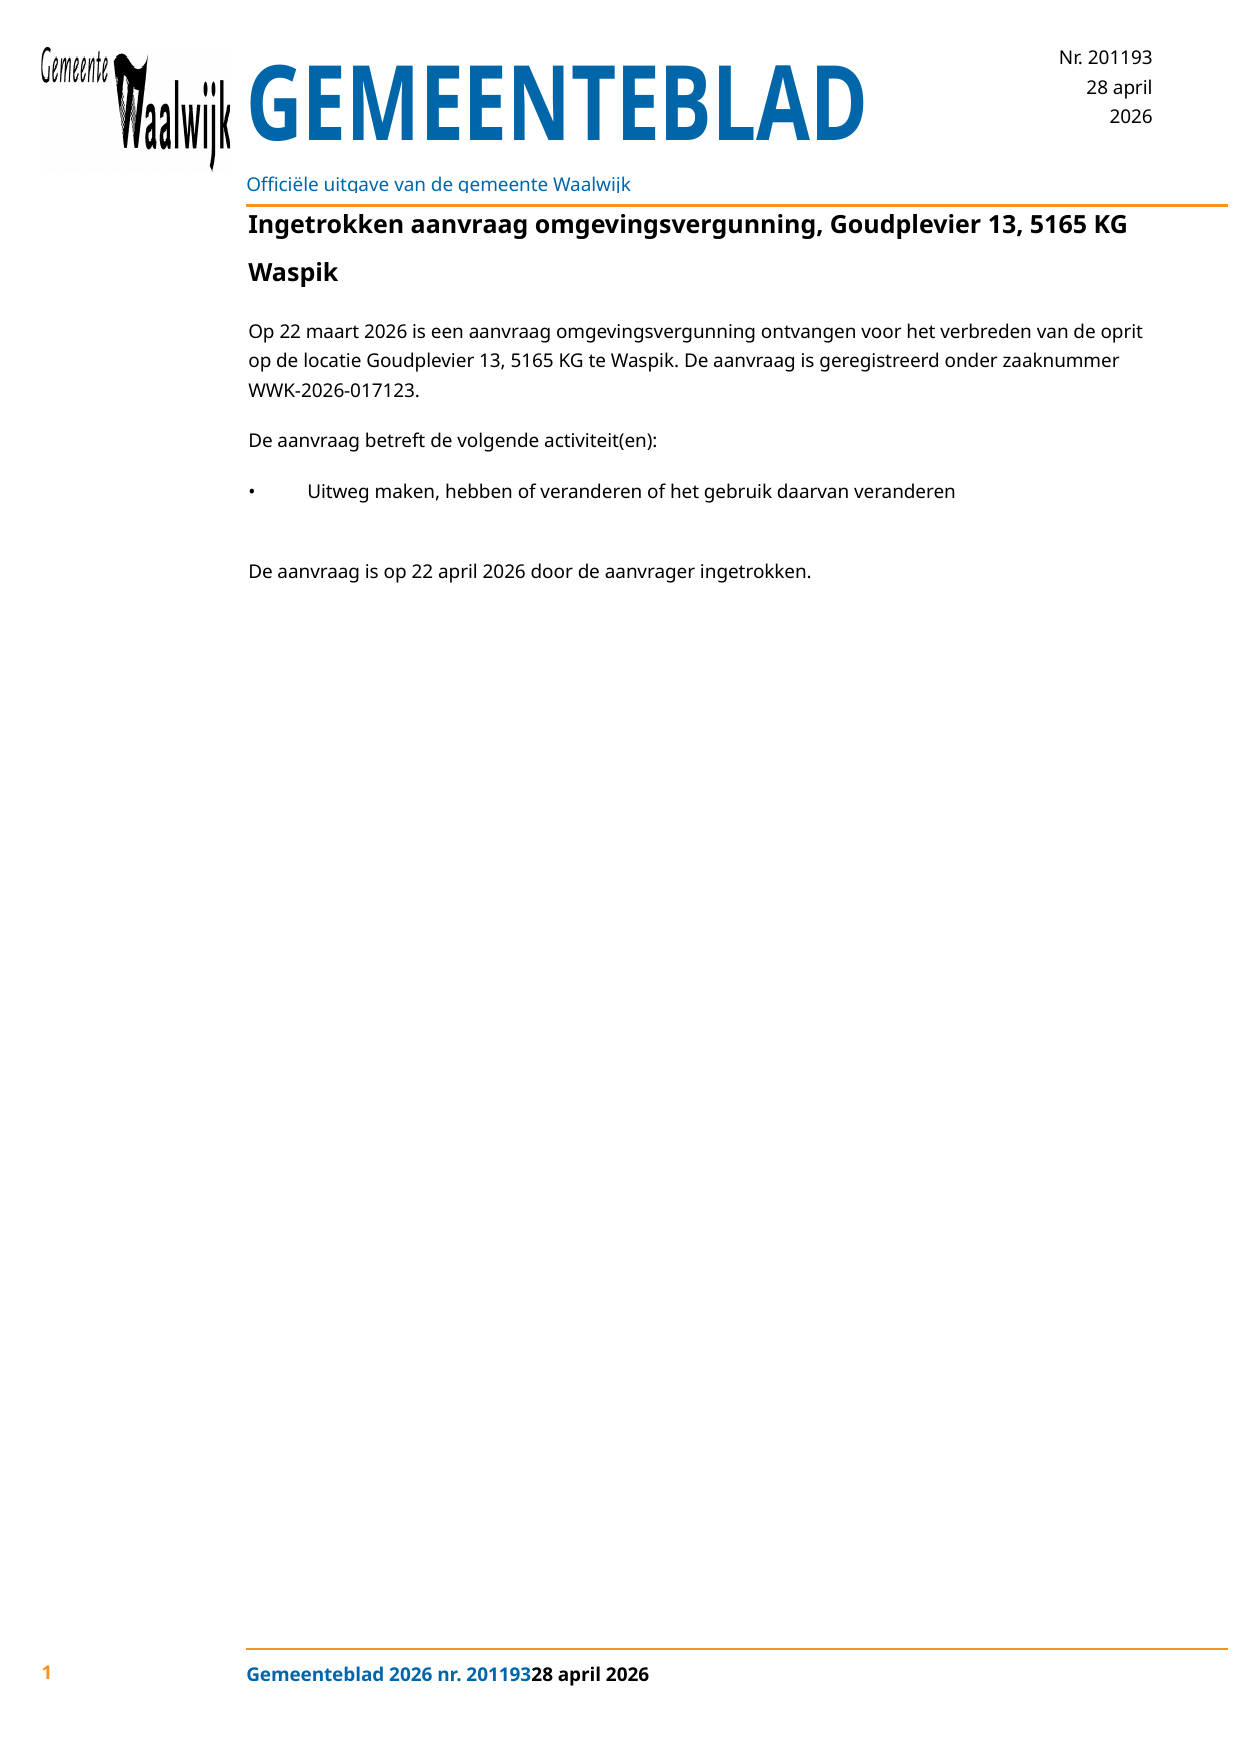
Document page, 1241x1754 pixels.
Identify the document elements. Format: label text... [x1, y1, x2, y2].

picture [41, 47, 231, 172]
text Op 22 maart 2026 is een aanvraag omgevingsvergunning ontvangen voor het verbreden van de oprit op de locatie Goudplevier 13, 5165 KG te Waspik. De aanvraag is geregistreerd onder zaaknummer WWK-2026-017123. [248, 318, 1152, 403]
list Uitweg maken, hebben of veranderen of het gebruik daarvan veranderen [248, 478, 1152, 504]
text Ingetrokken aanvraag omgevingsvergunning, Goudplevier 13, 5165 KG Waspik [248, 207, 1152, 288]
text De aanvraag is op 22 april 2026 door de aanvrager ingetrokken. [248, 558, 1152, 584]
text De aanvraag betreft de volgende activiteit(en): [248, 427, 1152, 453]
